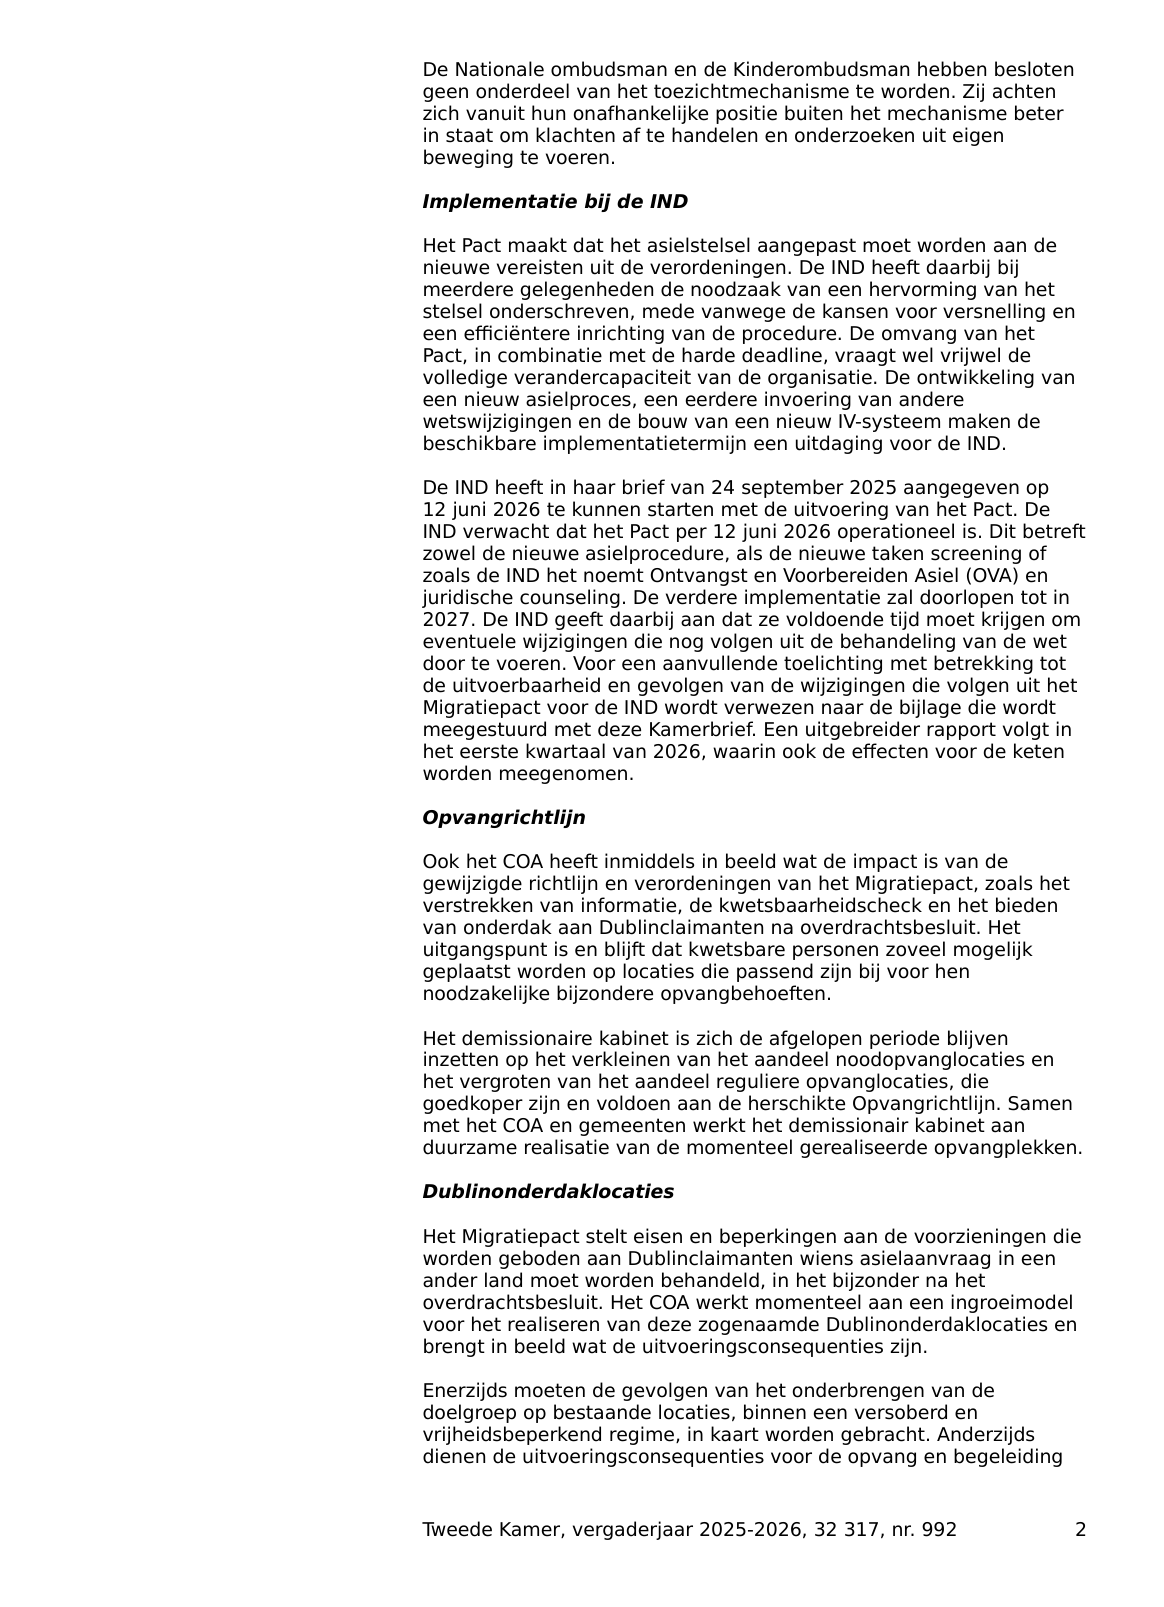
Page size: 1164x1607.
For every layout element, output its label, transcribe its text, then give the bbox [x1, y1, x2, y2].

text De IND heeft in haar brief van 24 september 2025 aangegeven op 12 juni 2026 te kunnen starten met de uitvoering van het Pact. De IND verwacht dat het Pact per 12 juni 2026 operationeel is. Dit betreft zowel de nieuwe asielprocedure, als de nieuwe taken screening of zoals de IND het noemt Ontvangst en Voorbereiden Asiel (OVA) en juridische counseling. De verdere implementatie zal doorlopen tot in 2027. De IND geeft daarbij aan dat ze voldoende tijd moet krijgen om eventuele wijzigingen die nog volgen uit de behandeling van de wet door te voeren. Voor een aanvullende toelichting met betrekking tot de uitvoerbaarheid en gevolgen van de wijzigingen die volgen uit het Migratiepact voor de IND wordt verwezen naar de bijlage die wordt meegestuurd met deze Kamerbrief. Een uitgebreider rapport volgt in het eerste kwartaal van 2026, waarin ook de effecten voor de keten worden meegenomen. [422, 477, 1087, 785]
text Het Migratiepact stelt eisen en beperkingen aan de voorzieningen die worden geboden aan Dublinclaimanten wiens asielaanvraag in een ander land moet worden behandeld, in het bijzonder na het overdrachtsbesluit. Het COA werkt momenteel aan een ingroeimodel voor het realiseren van deze zogenaamde Dublinonderdaklocaties en brengt in beeld wat de uitvoeringsconsequenties zijn. [422, 1226, 1087, 1357]
subtitle Opvangrichtlijn [422, 807, 1087, 829]
text Het demissionaire kabinet is zich de afgelopen periode blijven inzetten op het verkleinen van het aandeel noodopvanglocaties en het vergroten van het aandeel reguliere opvanglocaties, die goedkoper zijn en voldoen aan de herschikte Opvangrichtlijn. Samen met het COA en gemeenten werkt het demissionair kabinet aan duurzame realisatie van de momenteel gerealiseerde opvangplekken. [422, 1027, 1087, 1159]
text De Nationale ombudsman en de Kinderombudsman hebben besloten geen onderdeel van het toezichtmechanisme te worden. Zij achten zich vanuit hun onafhankelijke positie buiten het mechanisme beter in staat om klachten af te handelen en onderzoeken uit eigen beweging te voeren. [422, 59, 1087, 169]
subtitle Dublinonderdaklocaties [422, 1181, 1087, 1203]
subtitle Implementatie bij de IND [422, 191, 1087, 213]
text Ook het COA heeft inmiddels in beeld wat de impact is van de gewijzigde richtlijn en verordeningen van het Migratiepact, zoals het verstrekken van informatie, de kwetsbaarheidscheck en het bieden van onderdak aan Dublinclaimanten na overdrachtsbesluit. Het uitgangspunt is en blijft dat kwetsbare personen zoveel mogelijk geplaatst worden op locaties die passend zijn bij voor hen noodzakelijke bijzondere opvangbehoeften. [422, 851, 1087, 1005]
text Het Pact maakt dat het asielstelsel aangepast moet worden aan de nieuwe vereisten uit de verordeningen. De IND heeft daarbij bij meerdere gelegenheden de noodzaak van een hervorming van het stelsel onderschreven, mede vanwege de kansen voor versnelling en een efficiëntere inrichting van de procedure. De omvang van het Pact, in combinatie met de harde deadline, vraagt wel vrijwel de volledige verandercapaciteit van de organisatie. De ontwikkeling van een nieuw asielproces, een eerdere invoering van andere wetswijzigingen en de bouw van een nieuw IV-systeem maken de beschikbare implementatietermijn een uitdaging voor de IND. [422, 235, 1087, 455]
text Enerzijds moeten de gevolgen van het onderbrengen van de doelgroep op bestaande locaties, binnen een versoberd en vrijheidsbeperkend regime, in kaart worden gebracht. Anderzijds dienen de uitvoeringsconsequenties voor de opvang en begeleiding [422, 1380, 1087, 1468]
